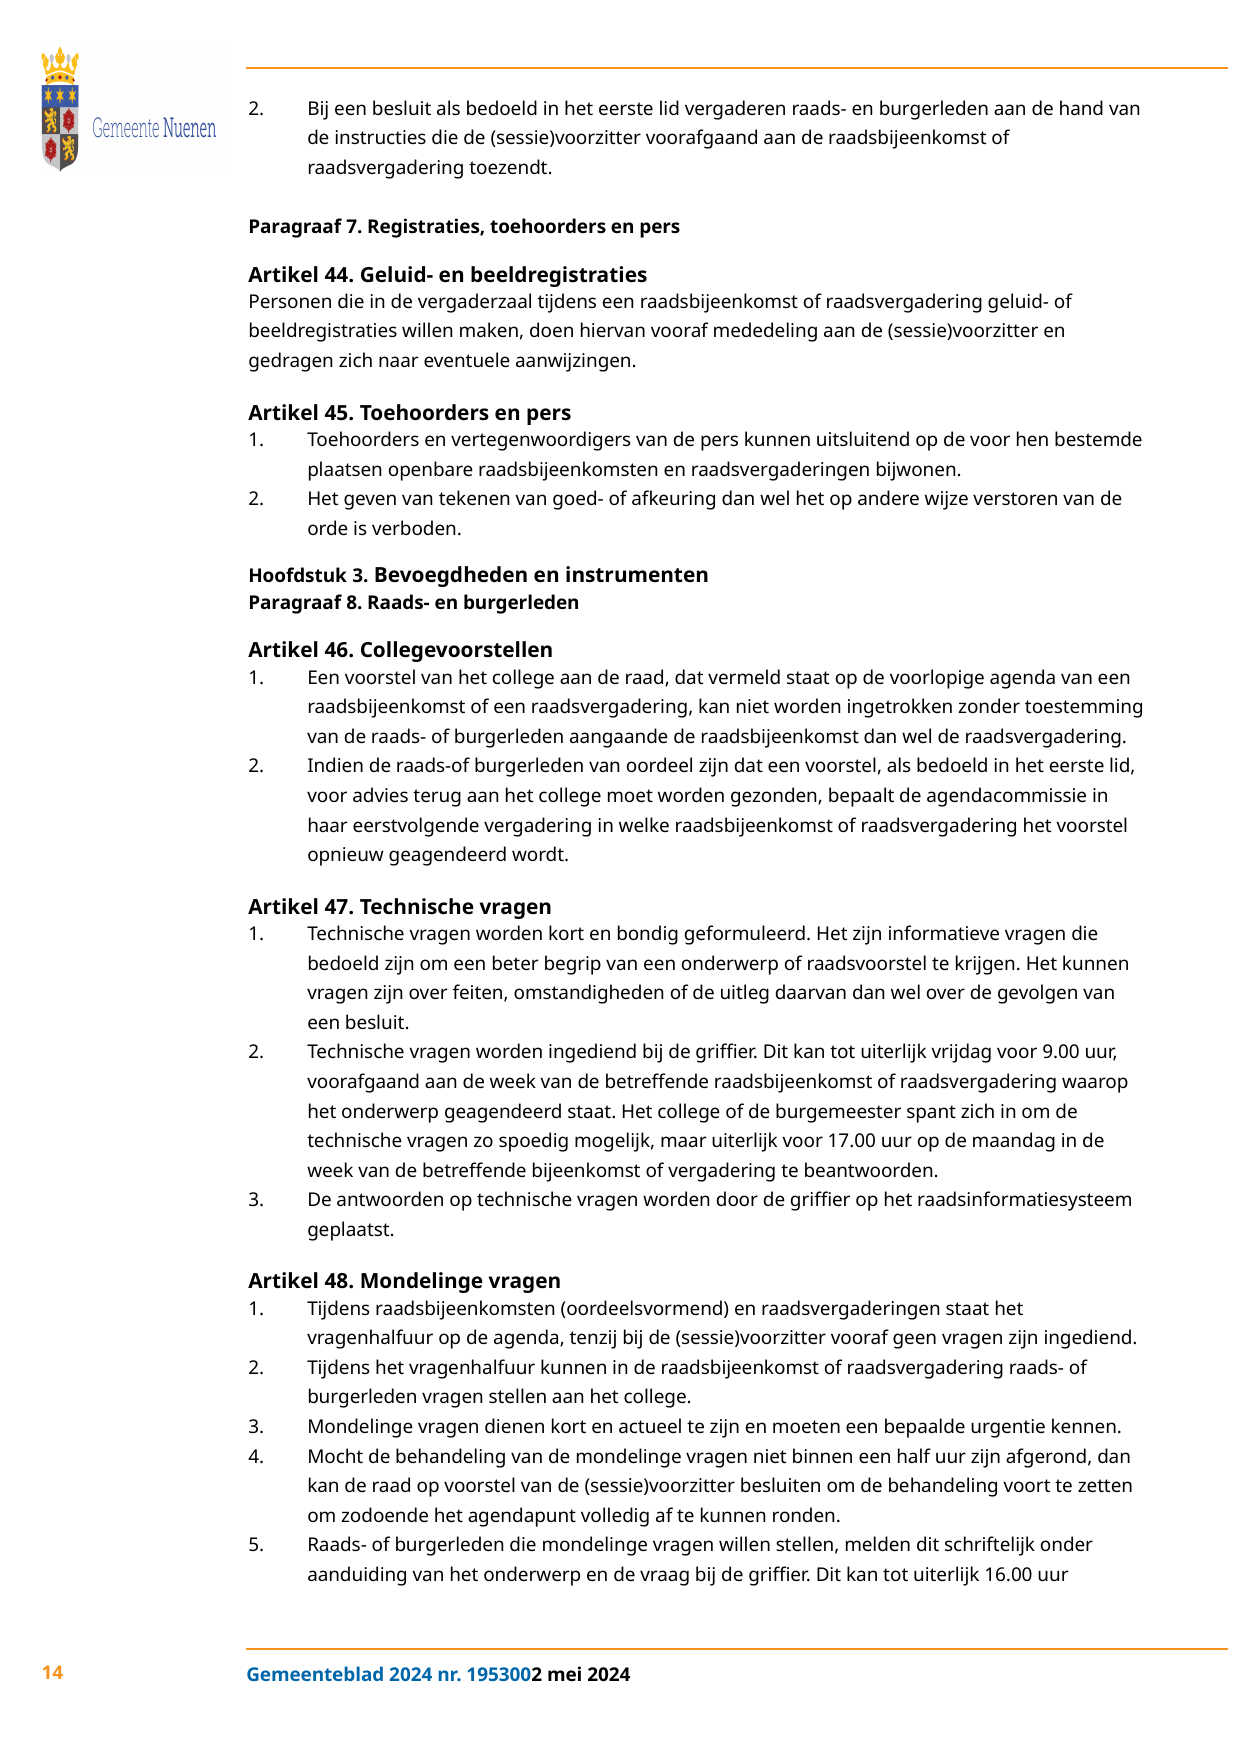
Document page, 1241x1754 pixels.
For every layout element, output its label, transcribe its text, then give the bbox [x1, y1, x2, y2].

list Mondelinge vragen dienen kort en actueel te zijn en moeten een bepaalde urgentie kennen. [248, 1413, 1152, 1439]
text Artikel 47. Technische vragen [248, 892, 1152, 920]
list Mocht de behandeling van de mondelinge vragen niet binnen een half uur zijn afgerond, dan kan de raad op voorstel van de (sessie)voorzitter besluiten om de behandeling voort te zetten om zodoende het agendapunt volledig af te kunnen ronden. [248, 1443, 1152, 1528]
list Tijdens raadsbijeenkomsten (oordeelsvormend) en raadsvergaderingen staat het vragenhalfuur op de agenda, tenzij bij de (sessie)voorzitter vooraf geen vragen zijn ingediend. [248, 1295, 1152, 1350]
list Raads- of burgerleden die mondelinge vragen willen stellen, melden dit schriftelijk onder aanduiding van het onderwerp en de vraag bij de griffier. Dit kan tot uiterlijk 16.00 uur [248, 1532, 1152, 1587]
list Bij een besluit als bedoeld in het eerste lid vergaderen raads- en burgerleden aan de hand van de instructies die de (sessie)voorzitter voorafgaand aan de raadsbijeenkomst of raadsvergadering toezendt. [248, 95, 1152, 180]
list Een voorstel van het college aan de raad, dat vermeld staat op de voorlopige agenda van een raadsbijeenkomst of een raadsvergadering, kan niet worden ingetrokken zonder toestemming van de raads- of burgerleden aangaande de raadsbijeenkomst dan wel de raadsvergadering. [248, 664, 1152, 749]
text Personen die in de vergaderzaal tijdens een raadsbijeenkomst of raadsvergadering geluid- of beeldregistraties willen maken, doen hiervan vooraf mededeling aan de (sessie)voorzitter en gedragen zich naar eventuele aanwijzingen. [248, 288, 1152, 373]
text Artikel 48. Mondelinge vragen [248, 1267, 1152, 1295]
list De antwoorden op technische vragen worden door de griffier op het raadsinformatiesysteem geplaatst. [248, 1187, 1152, 1242]
text Hoofdstuk 3. Bevoegdheden en instrumenten [248, 561, 1152, 589]
text Paragraaf 7. Registraties, toehoorders en pers [248, 213, 1152, 239]
picture [41, 47, 231, 172]
list Technische vragen worden ingediend bij de griffier. Dit kan tot uiterlijk vrijdag voor 9.00 uur, voorafgaand aan de week van de betreffende raadsbijeenkomst of raadsvergadering waarop het onderwerp geagendeerd staat. Het college of de burgemeester spant zich in om de technische vragen zo spoedig mogelijk, maar uiterlijk voor 17.00 uur op de maandag in de week van de betreffende bijeenkomst of vergadering te beantwoorden. [248, 1039, 1152, 1183]
list Indien de raads-of burgerleden van oordeel zijn dat een voorstel, als bedoeld in het eerste lid, voor advies terug aan het college moet worden gezonden, bepaalt de agendacommissie in haar eerstvolgende vergadering in welke raadsbijeenkomst of raadsvergadering het voorstel opnieuw geagendeerd wordt. [248, 753, 1152, 867]
list Toehoorders en vertegenwoordigers van de pers kunnen uitsluitend op de voor hen bestemde plaatsen openbare raadsbijeenkomsten en raadsvergaderingen bijwonen. [248, 426, 1152, 481]
list Het geven van tekenen van goed- of afkeuring dan wel het op andere wijze verstoren van de orde is verboden. [248, 485, 1152, 541]
text Artikel 44. Geluid- en beeldregistraties [248, 260, 1152, 288]
text Artikel 45. Toehoorders en pers [248, 398, 1152, 426]
list Technische vragen worden kort en bondig geformuleerd. Het zijn informatieve vragen die bedoeld zijn om een beter begrip van een onderwerp of raadsvoorstel te krijgen. Het kunnen vragen zijn over feiten, omstandigheden of de uitleg daarvan dan wel over de gevolgen van een besluit. [248, 920, 1152, 1035]
list Tijdens het vragenhalfuur kunnen in de raadsbijeenkomst of raadsvergadering raads- of burgerleden vragen stellen aan het college. [248, 1354, 1152, 1409]
text Artikel 46. Collegevoorstellen [248, 636, 1152, 664]
text Paragraaf 8. Raads- en burgerleden [248, 589, 1152, 615]
